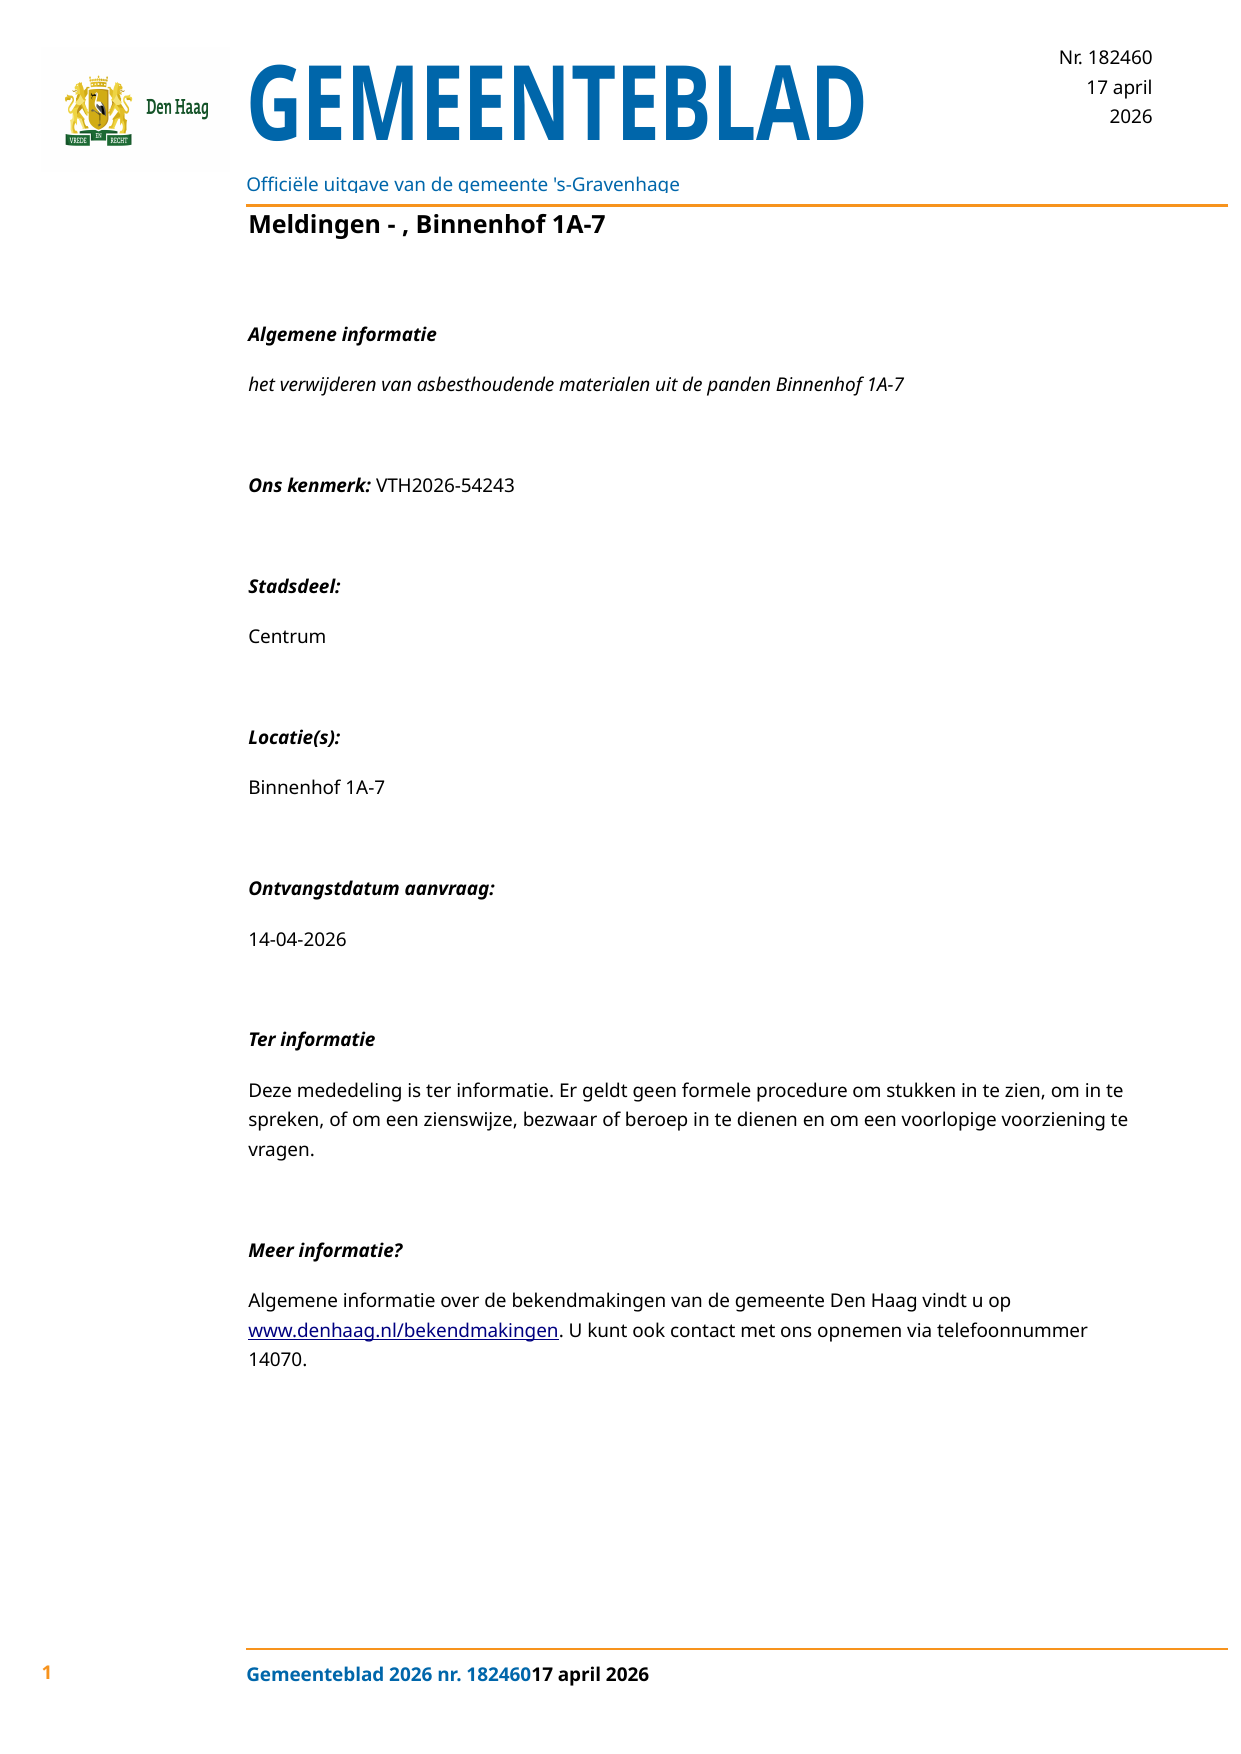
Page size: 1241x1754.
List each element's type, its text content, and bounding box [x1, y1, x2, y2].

text Meer informatie? [248, 1237, 1152, 1263]
text Locatie(s): [248, 724, 1152, 750]
text Algemene informatie [248, 321, 1152, 346]
text Ontvangstdatum aanvraag: [248, 875, 1152, 901]
text Ter informatie [248, 1027, 1152, 1052]
text Centrum [248, 623, 1152, 649]
text Meldingen - , Binnenhof 1A-7 [248, 207, 1152, 241]
text Ons kenmerk: VTH2026-54243 [248, 472, 1152, 498]
text Deze mededeling is ter informatie. Er geldt geen formele procedure om stukken in te zien, om in te spreken, of om een zienswijze, bezwaar of beroep in te dienen en om een voorlopige voorziening te vragen. [248, 1077, 1152, 1162]
text Stadsdeel: [248, 573, 1152, 598]
picture [41, 47, 231, 172]
text Binnenhof 1A-7 [248, 774, 1152, 800]
text 14-04-2026 [248, 926, 1152, 951]
text het verwijderen van asbesthoudende materialen uit de panden Binnenhof 1A-7 [248, 371, 1152, 397]
text Algemene informatie over de bekendmakingen van de gemeente Den Haag vindt u op www.denhaag.nl/bekendmakingen. U kunt ook contact met ons opnemen via telefoonnummer 14070. [248, 1287, 1152, 1372]
